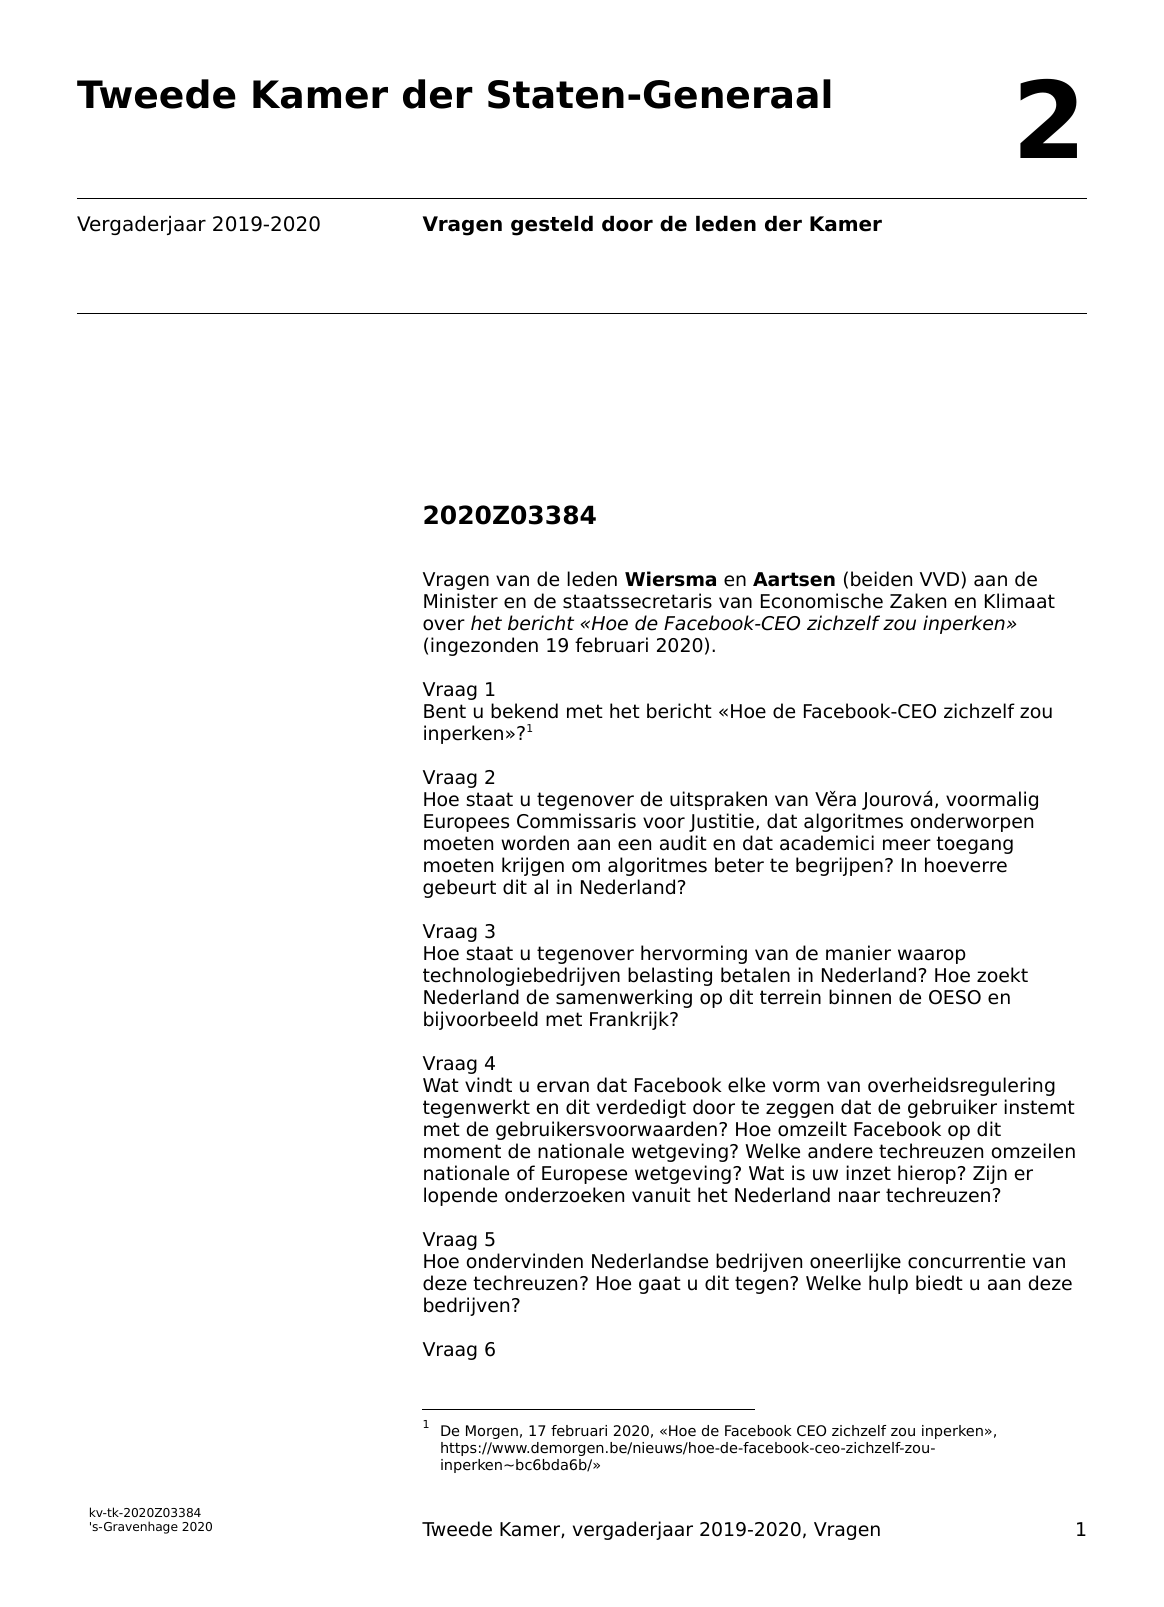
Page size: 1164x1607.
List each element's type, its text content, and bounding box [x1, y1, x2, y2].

text Hoe ondervinden Nederlandse bedrijven oneerlijke concurrentie van deze techreuzen? Hoe gaat u dit tegen? Welke hulp biedt u aan deze bedrijven? [422, 1251, 1087, 1317]
text 2020Z03384 [422, 501, 1087, 531]
text De Morgen, 17 februari 2020, «Hoe de Facebook CEO zichzelf zou inperken», https://www.demorgen.be/nieuws/hoe-de-facebook-ceo-zichzelf-zou-inperken~bc6bda6b/» [422, 1418, 1087, 1474]
text Vraag 1 [422, 679, 1087, 701]
text Vraag 4 [422, 1053, 1087, 1075]
text Wat vindt u ervan dat Facebook elke vorm van overheidsregulering tegenwerkt en dit verdedigt door te zeggen dat de gebruiker instemt met de gebruikersvoorwaarden? Hoe omzeilt Facebook op dit moment de nationale wetgeving? Welke andere techreuzen omzeilen nationale of Europese wetgeving? Wat is uw inzet hierop? Zijn er lopende onderzoeken vanuit het Nederland naar techreuzen? [422, 1075, 1087, 1207]
text Vraag 6 [422, 1339, 1087, 1361]
text kv-tk-2020Z03384 [88, 1506, 323, 1520]
text Vraag 5 [422, 1229, 1087, 1251]
text 's-Gravenhage 2020 [88, 1520, 323, 1534]
table_header Tweede Kamer der Staten-Generaal [77, 59, 886, 198]
text Vraag 3 [422, 921, 1087, 943]
text Bent u bekend met het bericht «Hoe de Facebook-CEO zichzelf zou inperken»? [422, 701, 1087, 745]
text Hoe staat u tegenover hervorming van de manier waarop technologiebedrijven belasting betalen in Nederland? Hoe zoekt Nederland de samenwerking op dit terrein binnen de OESO en bijvoorbeeld met Frankrijk? [422, 943, 1087, 1031]
table_cell Vergaderjaar 2019-2020 [77, 199, 422, 313]
table_header 2 [886, 59, 1087, 198]
table_cell Vragen gesteld door de leden der Kamer [422, 199, 1087, 313]
text Vragen van de leden Wiersma en Aartsen (beiden VVD) aan de Minister en de staatssecretaris van Economische Zaken en Klimaat over het bericht «Hoe de Facebook-CEO zichzelf zou inperken» (ingezonden 19 februari 2020). [422, 569, 1087, 657]
text Hoe staat u tegenover de uitspraken van Věra Jourová, voormalig Europees Commissaris voor Justitie, dat algoritmes onderworpen moeten worden aan een audit en dat academici meer toegang moeten krijgen om algoritmes beter te begrijpen? In hoeverre gebeurt dit al in Nederland? [422, 789, 1087, 899]
text Vraag 2 [422, 767, 1087, 789]
